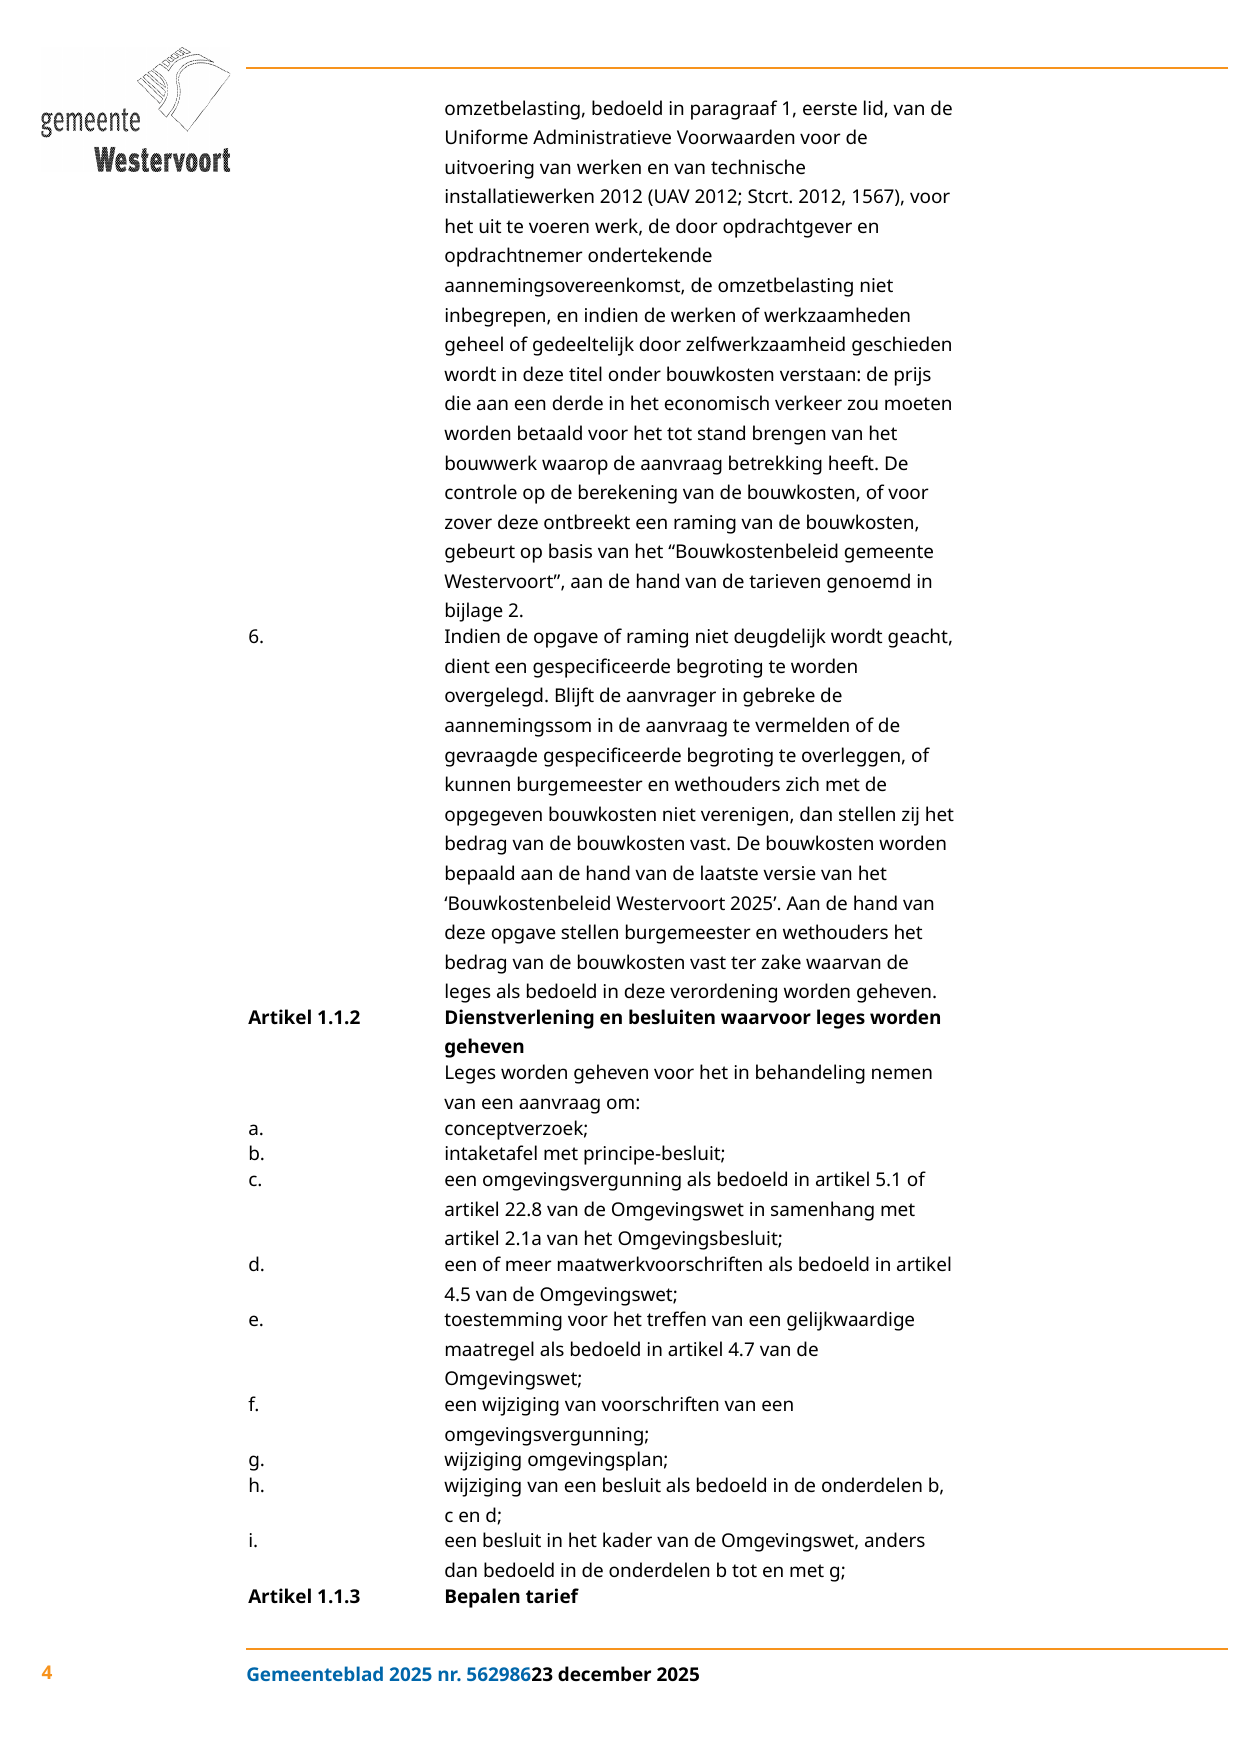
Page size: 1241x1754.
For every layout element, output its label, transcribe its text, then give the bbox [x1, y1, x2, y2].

table_cell [956, 1391, 1152, 1447]
table_cell [956, 1060, 1152, 1115]
table_cell [956, 95, 1152, 623]
table_cell [956, 1166, 1152, 1251]
table_cell c. [248, 1166, 444, 1251]
table_cell [956, 1528, 1152, 1583]
table_cell [956, 1004, 1152, 1059]
table_cell [956, 1251, 1152, 1306]
table_cell Bepalen tarief [444, 1583, 956, 1609]
table_cell d. [248, 1251, 444, 1306]
table_cell Leges worden geheven voor het in behandeling nemen van een aanvraag om: [444, 1060, 956, 1115]
table_cell Dienstverlening en besluiten waarvoor leges worden geheven [444, 1004, 956, 1059]
table_cell i. [248, 1528, 444, 1583]
table_cell 6. [248, 624, 444, 1004]
table_cell [956, 624, 1152, 1004]
table_cell wijziging van een besluit als bedoeld in de onderdelen b, c en d; [444, 1473, 956, 1528]
table_cell [956, 1473, 1152, 1528]
table_cell [956, 1583, 1152, 1609]
table_cell een omgevingsvergunning als bedoeld in artikel 5.1 of artikel 22.8 van de Omgevingswet in samenhang met artikel 2.1a van het Omgevingsbesluit; [444, 1166, 956, 1251]
table_cell een of meer maatwerkvoorschriften als bedoeld in artikel 4.5 van de Omgevingswet; [444, 1251, 956, 1306]
table_cell e. [248, 1306, 444, 1391]
table_cell een wijziging van voorschriften van een omgevingsvergunning; [444, 1391, 956, 1447]
table_cell b. [248, 1141, 444, 1166]
table_cell [956, 1447, 1152, 1472]
table_cell Indien de opgave of raming niet deugdelijk wordt geacht, dient een gespecificeerde begroting te worden overgelegd. Blijft de aanvrager in gebreke de aannemingssom in de aanvraag te vermelden of de gevraagde gespecificeerde begroting te overleggen, of kunnen burgemeester en wethouders zich met de opgegeven bouwkosten niet verenigen, dan stellen zij het bedrag van de bouwkosten vast. De bouwkosten worden bepaald aan de hand van de laatste versie van het ‘Bouwkostenbeleid Westervoort 2025’. Aan de hand van deze opgave stellen burgemeester en wethouders het bedrag van de bouwkosten vast ter zake waarvan de leges als bedoeld in deze verordening worden geheven. [444, 624, 956, 1004]
table_cell Artikel 1.1.3 [248, 1583, 444, 1609]
table_cell [956, 1141, 1152, 1166]
table_cell f. [248, 1391, 444, 1447]
table_cell h. [248, 1473, 444, 1528]
table_cell g. [248, 1447, 444, 1472]
table_cell wijziging omgevingsplan; [444, 1447, 956, 1472]
picture [41, 47, 231, 172]
table_cell [248, 95, 444, 623]
table_cell omzetbelasting, bedoeld in paragraaf 1, eerste lid, van de Uniforme Administratieve Voorwaarden voor de uitvoering van werken en van technische installatiewerken 2012 (UAV 2012; Stcrt. 2012, 1567), voor het uit te voeren werk, de door opdrachtgever en opdrachtnemer ondertekende aannemingsovereenkomst, de omzetbelasting niet inbegrepen, en indien de werken of werkzaamheden geheel of gedeeltelijk door zelfwerkzaamheid geschieden wordt in deze titel onder bouwkosten verstaan: de prijs die aan een derde in het economisch verkeer zou moeten worden betaald voor het tot stand brengen van het bouwwerk waarop de aanvraag betrekking heeft. De controle op de berekening van de bouwkosten, of voor zover deze ontbreekt een raming van de bouwkosten, gebeurt op basis van het “Bouwkostenbeleid gemeente Westervoort”, aan de hand van de tarieven genoemd in bijlage 2. [444, 95, 956, 623]
table_cell [956, 1115, 1152, 1141]
table_cell een besluit in het kader van de Omgevingswet, anders dan bedoeld in de onderdelen b tot en met g; [444, 1528, 956, 1583]
table_cell Artikel 1.1.2 [248, 1004, 444, 1059]
table_cell toestemming voor het treffen van een gelijkwaardige maatregel als bedoeld in artikel 4.7 van de Omgevingswet; [444, 1306, 956, 1391]
table_cell intaketafel met principe-besluit; [444, 1141, 956, 1166]
table_cell [248, 1060, 444, 1115]
table_cell conceptverzoek; [444, 1115, 956, 1141]
table_cell a. [248, 1115, 444, 1141]
table_cell [956, 1306, 1152, 1391]
